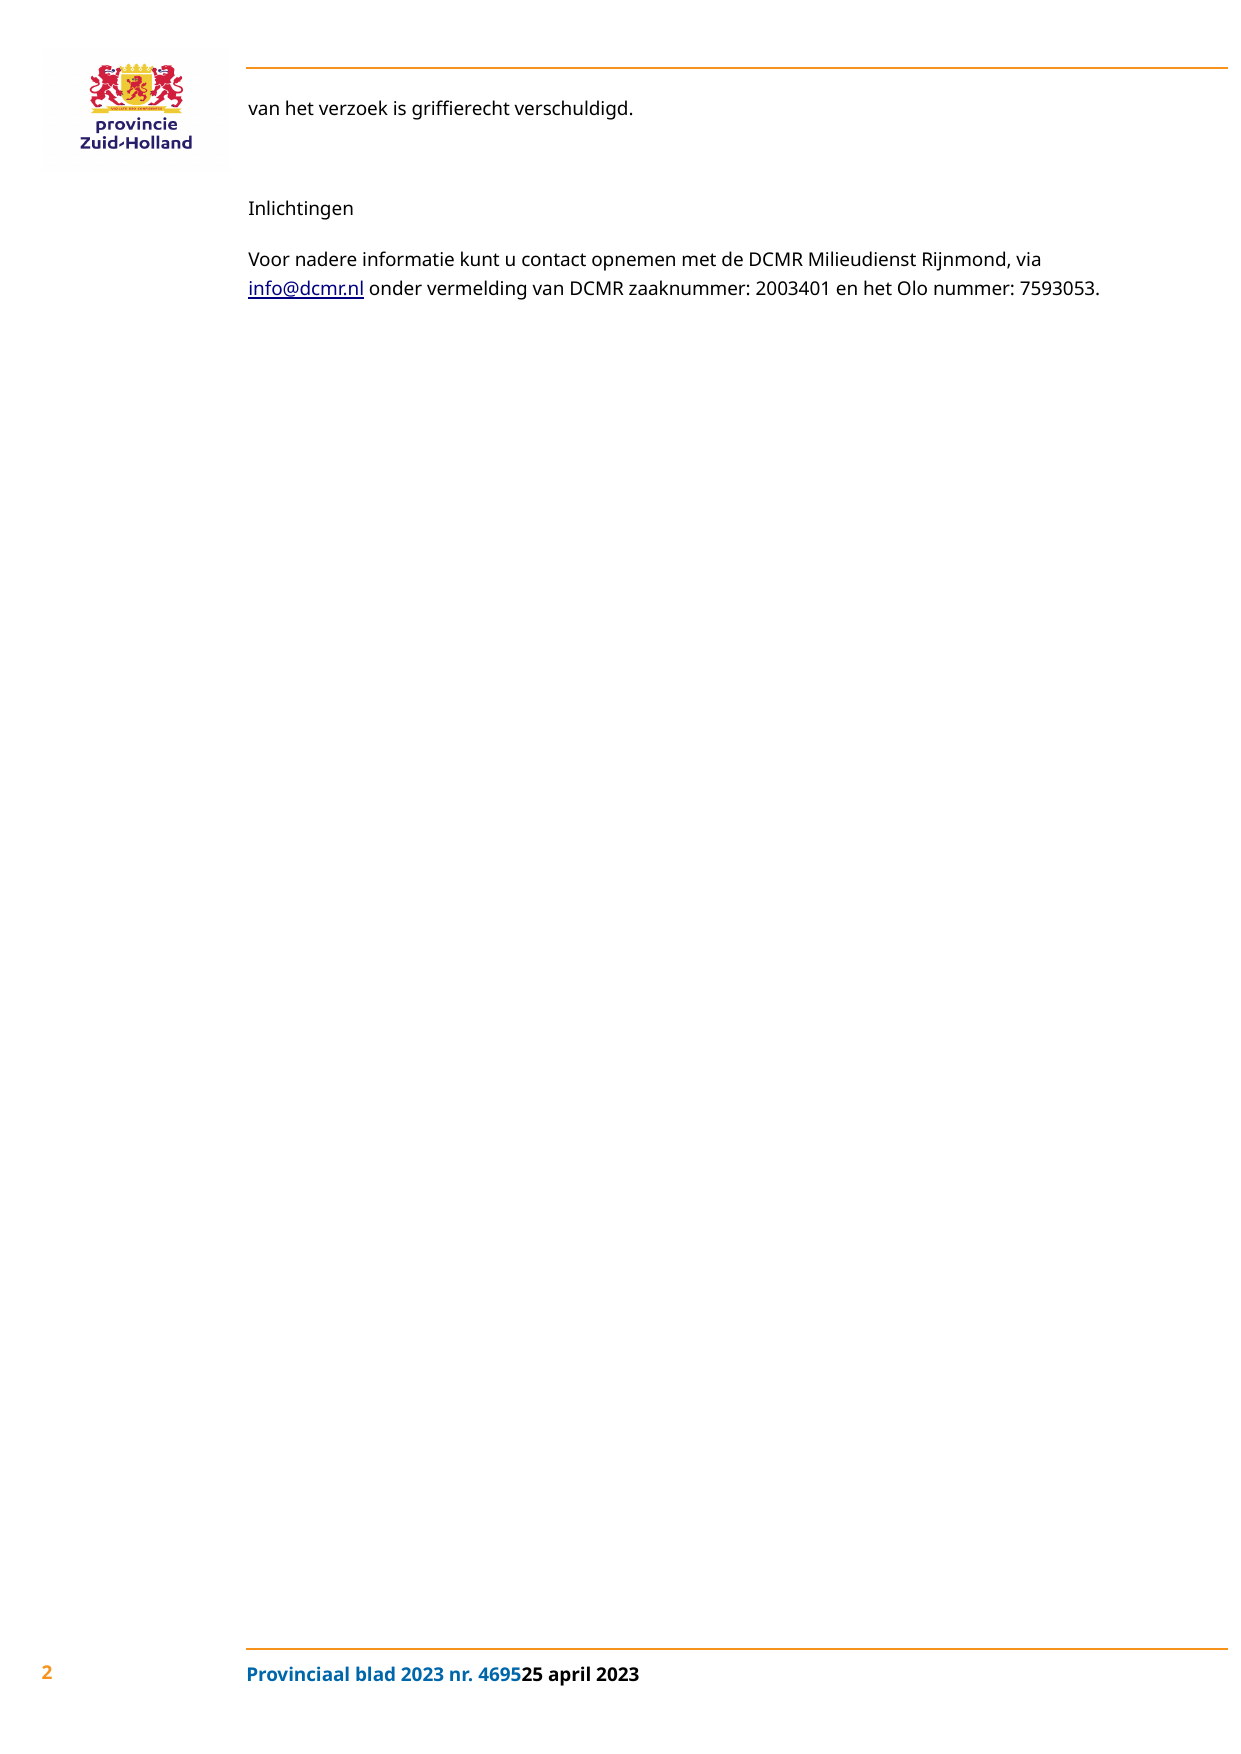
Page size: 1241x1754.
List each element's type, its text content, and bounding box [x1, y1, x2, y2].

text van het verzoek is griffierecht verschuldigd. [248, 95, 1152, 121]
text Inlichtingen [248, 196, 1152, 221]
picture [41, 47, 231, 172]
text Voor nadere informatie kunt u contact opnemen met de DCMR Milieudienst Rijnmond, via info@dcmr.nl onder vermelding van DCMR zaaknummer: 2003401 en het Olo nummer: 7593053. [248, 246, 1152, 301]
